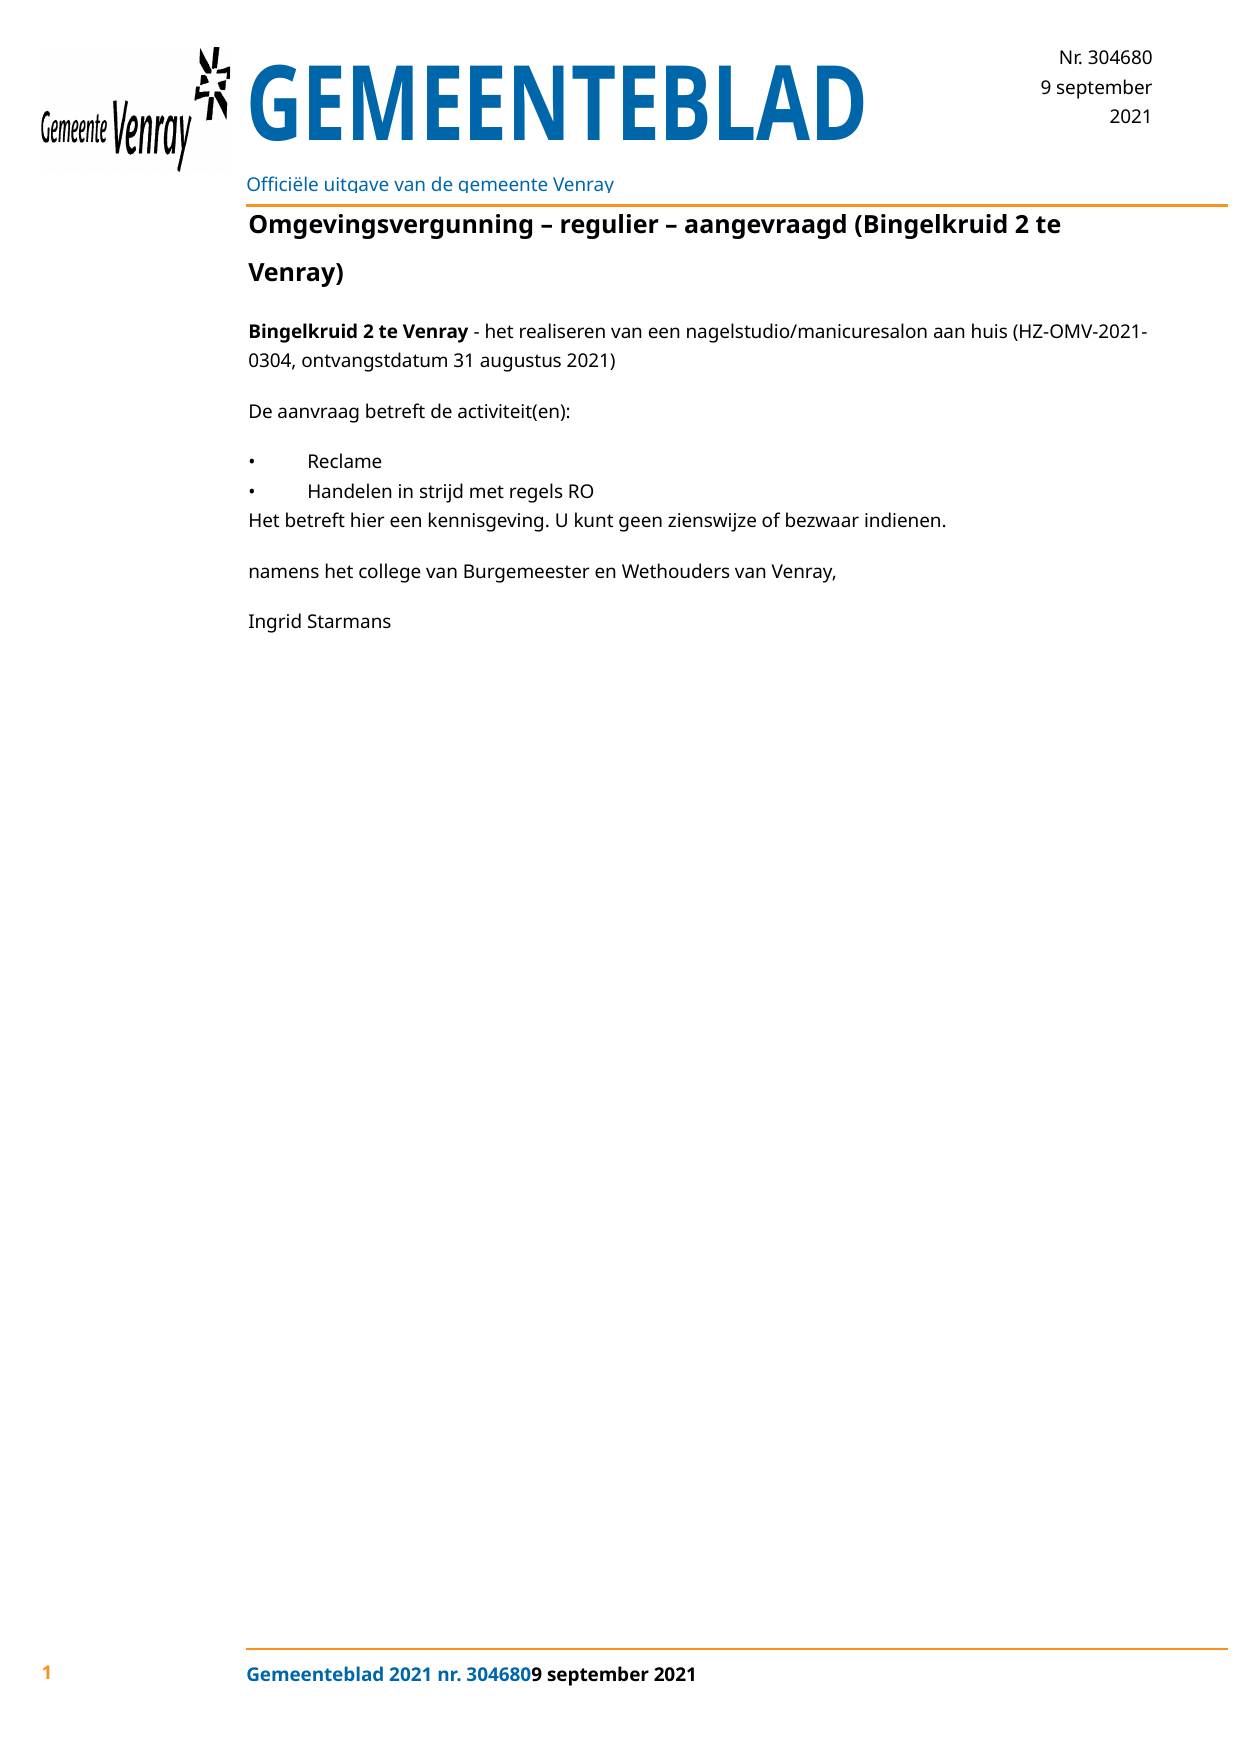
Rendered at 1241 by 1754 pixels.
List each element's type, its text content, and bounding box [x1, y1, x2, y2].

picture [41, 47, 231, 172]
list Handelen in strijd met regels RO [248, 478, 1152, 504]
list Reclame [248, 448, 1152, 474]
text Ingrid Starmans [248, 608, 1152, 634]
text Bingelkruid 2 te Venray - het realiseren van een nagelstudio/manicuresalon aan huis (HZ-OMV-2021-0304, ontvangstdatum 31 augustus 2021) [248, 318, 1152, 373]
text Omgevingsvergunning – regulier – aangevraagd (Bingelkruid 2 te Venray) [248, 207, 1152, 288]
text namens het college van Burgemeester en Wethouders van Venray, [248, 558, 1152, 584]
text Het betreft hier een kennisgeving. U kunt geen zienswijze of bezwaar indienen. [248, 507, 1152, 533]
text De aanvraag betreft de activiteit(en): [248, 398, 1152, 424]
